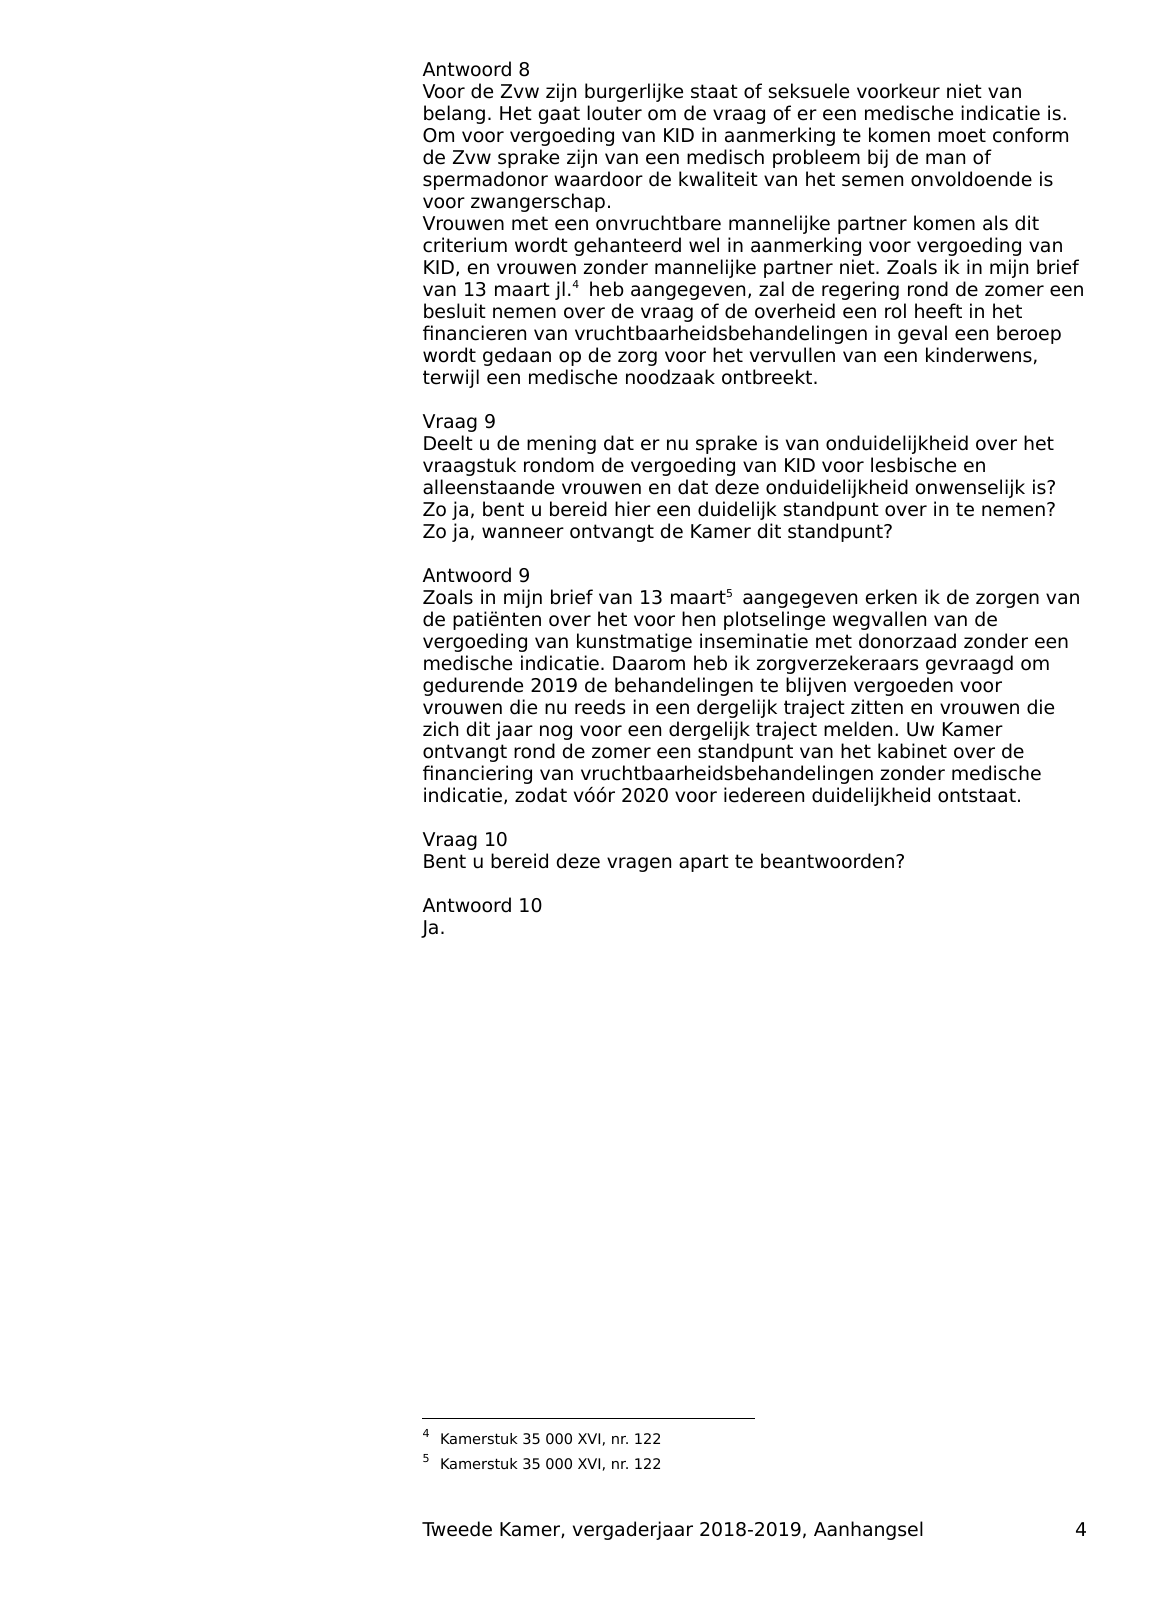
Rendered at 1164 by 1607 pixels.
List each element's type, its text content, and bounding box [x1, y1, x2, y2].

text Antwoord 10 [422, 895, 1087, 917]
text Vrouwen met een onvruchtbare mannelijke partner komen als dit criterium wordt gehanteerd wel in aanmerking voor vergoeding van KID, en vrouwen zonder mannelijke partner niet. Zoals ik in mijn brief van 13 maart jl. heb aangegeven, zal de regering rond de zomer een besluit nemen over de vraag of de overheid een rol heeft in het financieren van vruchtbaarheidsbehandelingen in geval een beroep wordt gedaan op de zorg voor het vervullen van een kinderwens, terwijl een medische noodzaak ontbreekt. [422, 213, 1087, 389]
text Antwoord 9 [422, 565, 1087, 587]
text Vraag 10 [422, 829, 1087, 851]
text Zoals in mijn brief van 13 maart aangegeven erken ik de zorgen van de patiënten over het voor hen plotselinge wegvallen van de vergoeding van kunstmatige inseminatie met donorzaad zonder een medische indicatie. Daarom heb ik zorgverzekeraars gevraagd om gedurende 2019 de behandelingen te blijven vergoeden voor vrouwen die nu reeds in een dergelijk traject zitten en vrouwen die zich dit jaar nog voor een dergelijk traject melden. Uw Kamer ontvangt rond de zomer een standpunt van het kabinet over de financiering van vruchtbaarheidsbehandelingen zonder medische indicatie, zodat vóór 2020 voor iedereen duidelijkheid ontstaat. [422, 587, 1087, 807]
text Voor de Zvw zijn burgerlijke staat of seksuele voorkeur niet van belang. Het gaat louter om de vraag of er een medische indicatie is. Om voor vergoeding van KID in aanmerking te komen moet conform de Zvw sprake zijn van een medisch probleem bij de man of spermadonor waardoor de kwaliteit van het semen onvoldoende is voor zwangerschap. [422, 81, 1087, 213]
text Vraag 9 [422, 411, 1087, 433]
text Kamerstuk 35 000 XVI, nr. 122 [422, 1452, 1087, 1474]
text Kamerstuk 35 000 XVI, nr. 122 [422, 1427, 1087, 1449]
text Antwoord 8 [422, 59, 1087, 81]
text Deelt u de mening dat er nu sprake is van onduidelijkheid over het vraagstuk rondom de vergoeding van KID voor lesbische en alleenstaande vrouwen en dat deze onduidelijkheid onwenselijk is? Zo ja, bent u bereid hier een duidelijk standpunt over in te nemen? Zo ja, wanneer ontvangt de Kamer dit standpunt? [422, 433, 1087, 543]
text Ja. [422, 917, 1087, 939]
text Bent u bereid deze vragen apart te beantwoorden? [422, 851, 1087, 873]
